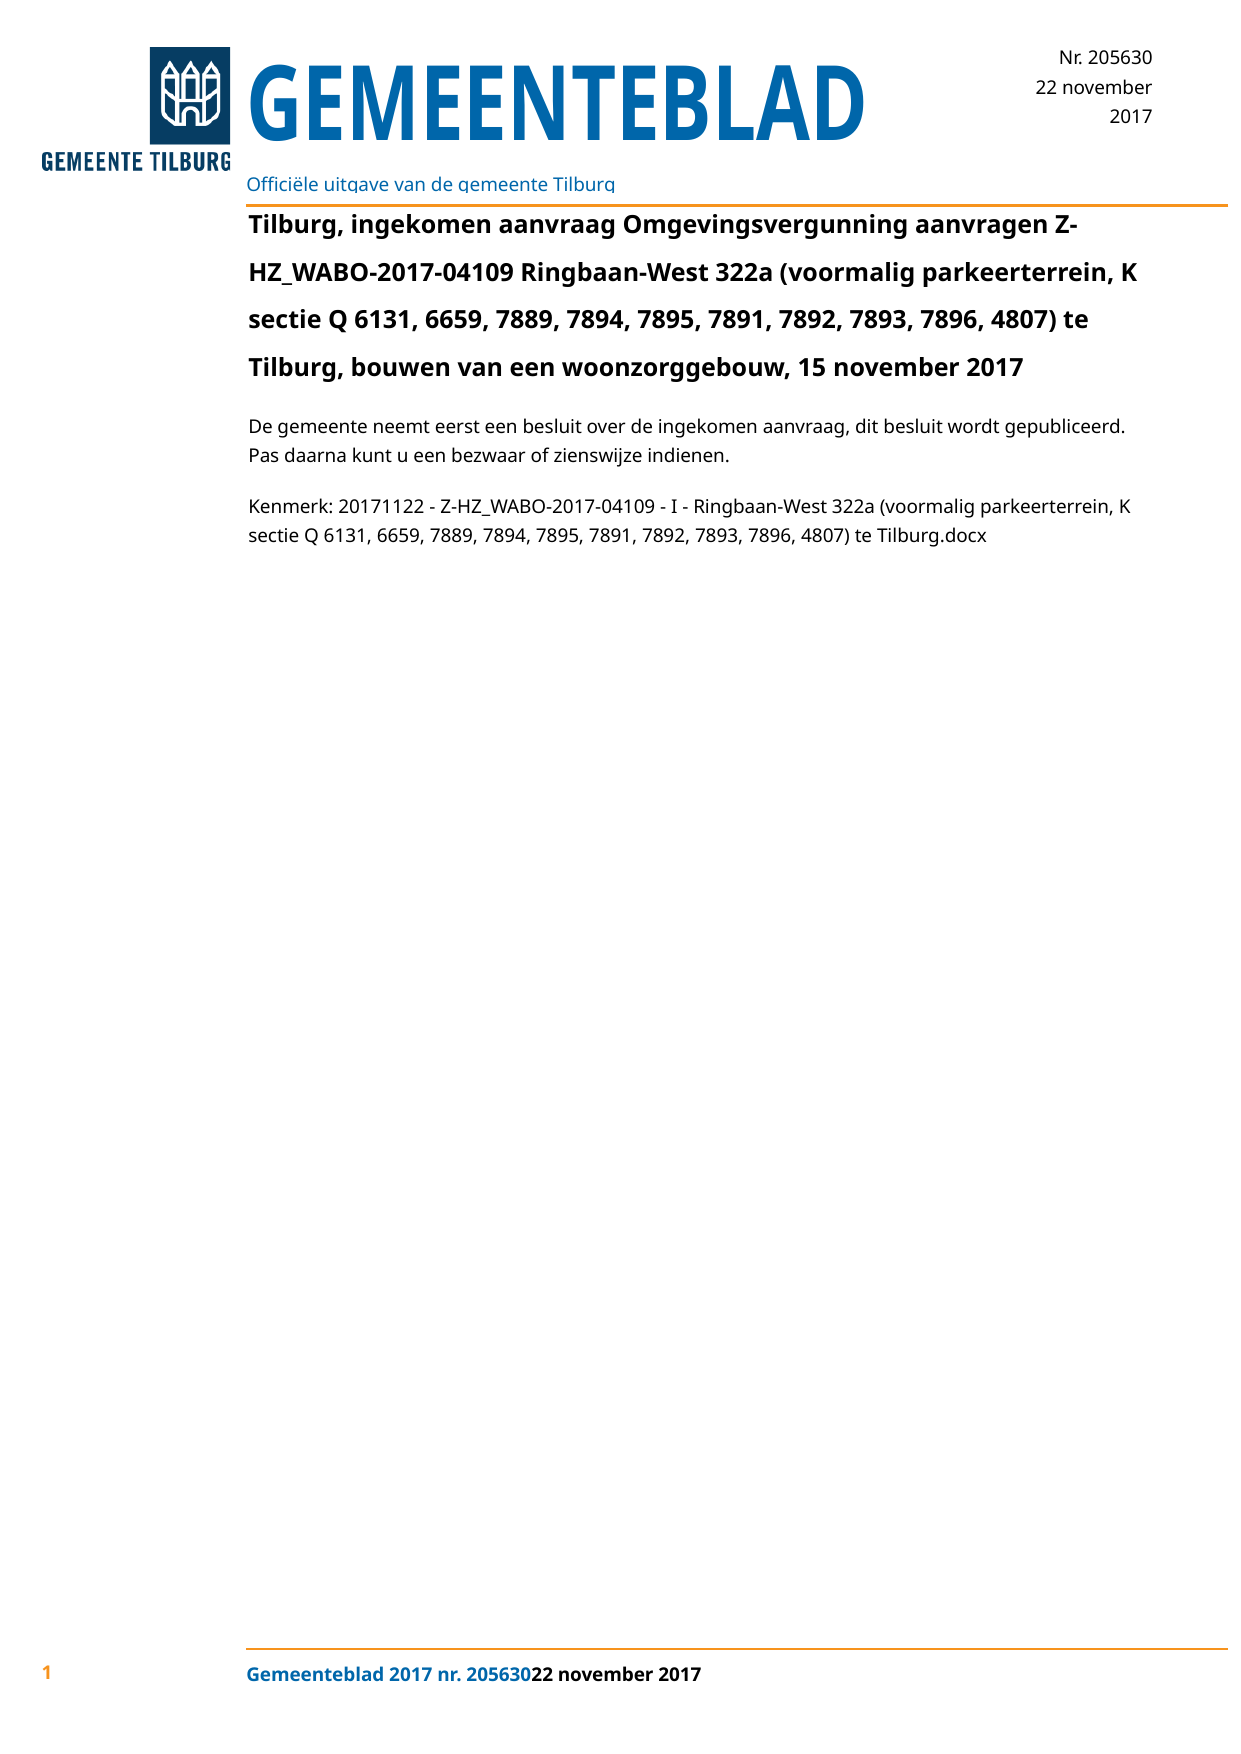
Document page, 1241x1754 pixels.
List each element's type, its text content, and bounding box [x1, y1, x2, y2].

text Tilburg, ingekomen aanvraag Omgevingsvergunning aanvragen Z-HZ_WABO-2017-04109 Ringbaan-West 322a (voormalig parkeerterrein, K sectie Q 6131, 6659, 7889, 7894, 7895, 7891, 7892, 7893, 7896, 4807) te Tilburg, bouwen van een woonzorggebouw, 15 november 2017 [248, 207, 1152, 384]
text Kenmerk: 20171122 - Z-HZ_WABO-2017-04109 - I - Ringbaan-West 322a (voormalig parkeerterrein, K sectie Q 6131, 6659, 7889, 7894, 7895, 7891, 7892, 7893, 7896, 4807) te Tilburg.docx [248, 493, 1152, 548]
picture [41, 47, 231, 172]
text De gemeente neemt eerst een besluit over de ingekomen aanvraag, dit besluit wordt gepubliceerd. Pas daarna kunt u een bezwaar of zienswijze indienen. [248, 413, 1152, 468]
